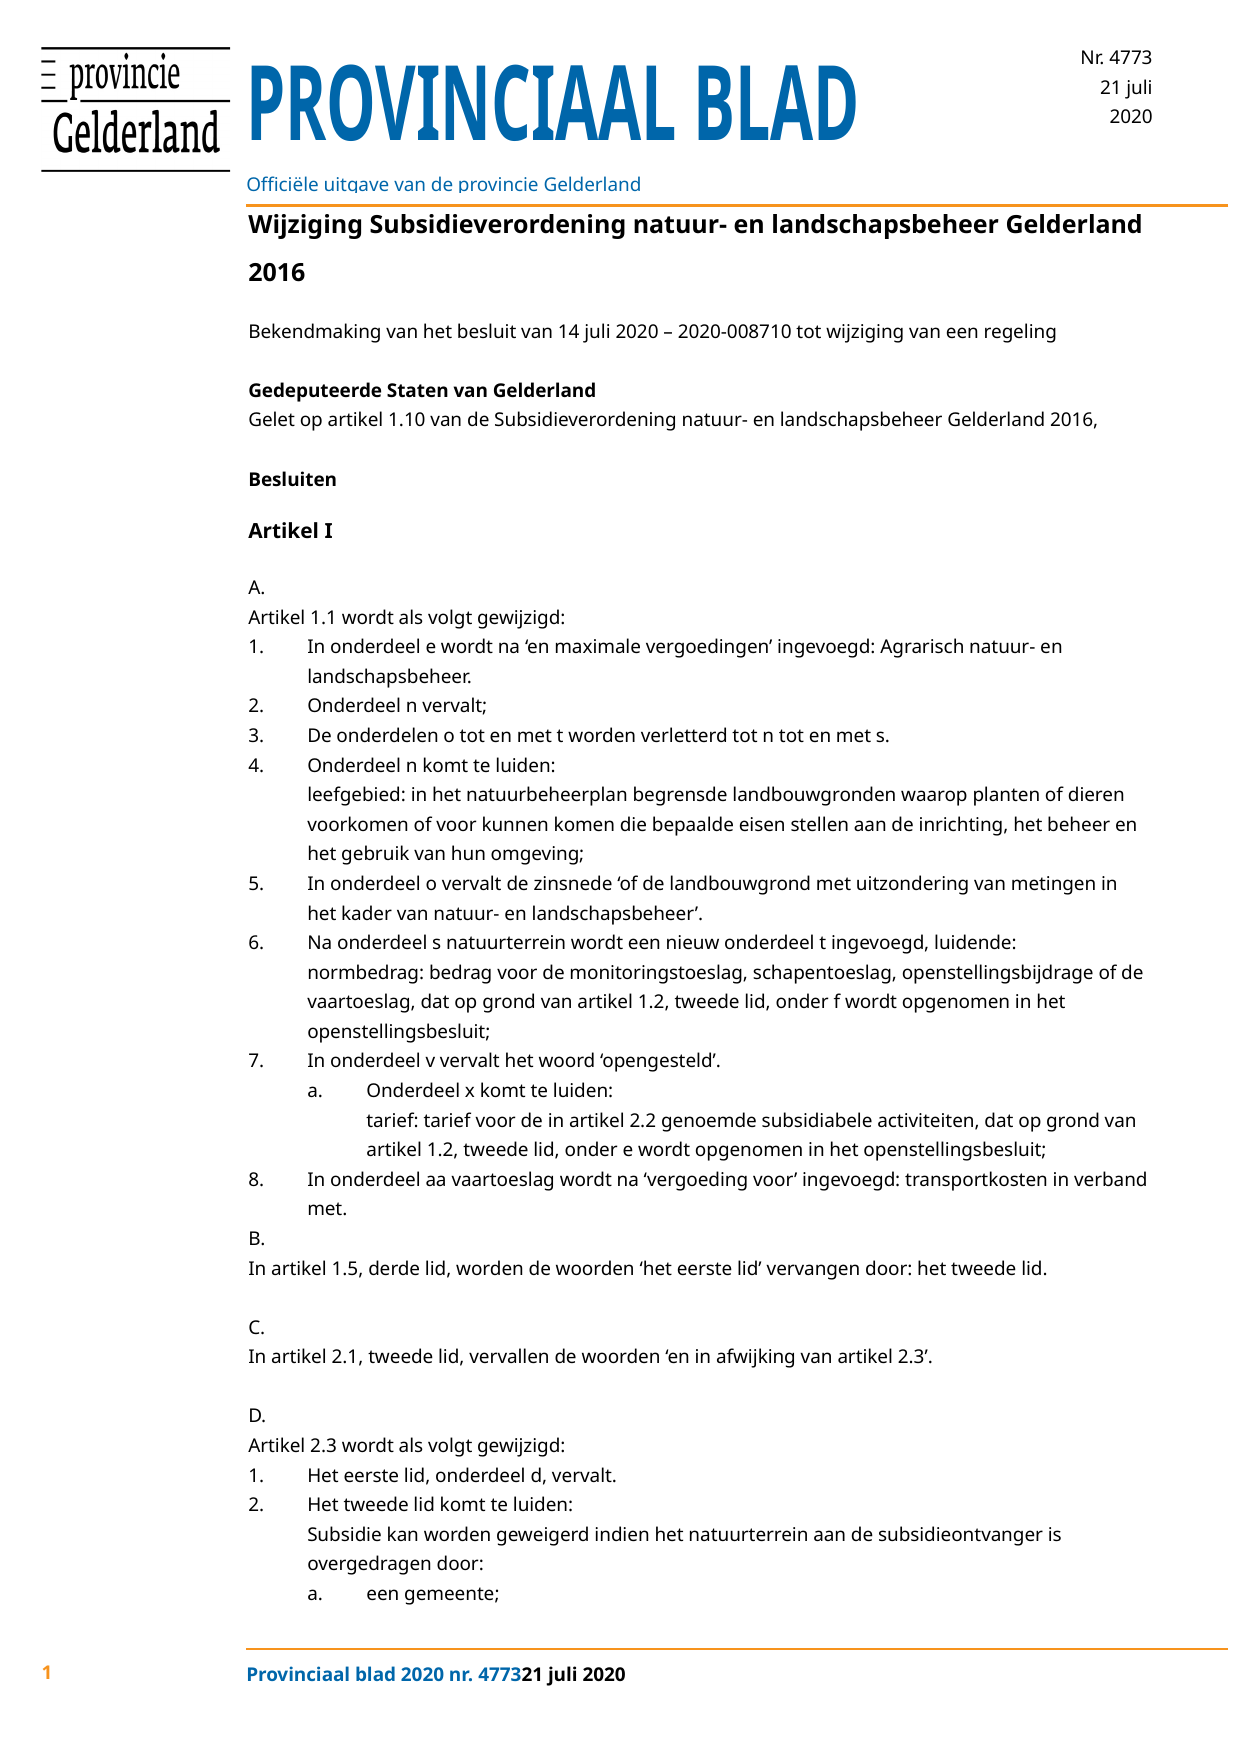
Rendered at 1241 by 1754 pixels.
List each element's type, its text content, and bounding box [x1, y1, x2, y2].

list Onderdeel n komt te luiden: [248, 752, 1152, 777]
list Onderdeel n vervalt; [248, 693, 1152, 718]
picture [41, 47, 231, 172]
list Subsidie kan worden geweigerd indien het natuurterrein aan de subsidieontvanger is overgedragen door: [248, 1521, 1152, 1576]
text B. [248, 1225, 1152, 1251]
list In onderdeel e wordt na ‘en maximale vergoedingen’ ingevoegd: Agrarisch natuur- en landschapsbeheer. [248, 633, 1152, 689]
text In artikel 1.5, derde lid, worden de woorden ‘het eerste lid’ vervangen door: het tweede lid. [248, 1255, 1152, 1280]
list Na onderdeel s natuurterrein wordt een nieuw onderdeel t ingevoegd, luidende: [248, 929, 1152, 955]
text Wijziging Subsidieverordening natuur- en landschapsbeheer Gelderland 2016 [248, 207, 1152, 288]
text A. [248, 574, 1152, 600]
list Het eerste lid, onderdeel d, vervalt. [248, 1462, 1152, 1487]
text D. [248, 1403, 1152, 1428]
text Bekendmaking van het besluit van 14 juli 2020 – 2020-008710 tot wijziging van een regeling [248, 318, 1152, 344]
text Artikel I [248, 516, 1152, 545]
list tarief: tarief voor de in artikel 2.2 genoemde subsidiabele activiteiten, dat op grond van artikel 1.2, tweede lid, onder e wordt opgenomen in het openstellingsbesluit; [307, 1107, 1152, 1162]
list normbedrag: bedrag voor de monitoringstoeslag, schapentoeslag, openstellingsbijdrage of de vaartoeslag, dat op grond van artikel 1.2, tweede lid, onder f wordt opgenomen in het openstellingsbesluit; [248, 959, 1152, 1044]
list een gemeente; [307, 1580, 1152, 1606]
list In onderdeel v vervalt het woord ‘opengesteld’. [248, 1048, 1152, 1073]
list In onderdeel aa vaartoeslag wordt na ‘vergoeding voor’ ingevoegd: transportkosten in verband met. [248, 1166, 1152, 1221]
text Artikel 2.3 wordt als volgt gewijzigd: [248, 1432, 1152, 1458]
list In onderdeel o vervalt de zinsnede ‘of de landbouwgrond met uitzondering van metingen in het kader van natuur- en landschapsbeheer’. [248, 870, 1152, 925]
text In artikel 2.1, tweede lid, vervallen de woorden ‘en in afwijking van artikel 2.3’. [248, 1343, 1152, 1369]
text Gedeputeerde Staten van Gelderland [248, 377, 1152, 403]
text Artikel 1.1 wordt als volgt gewijzigd: [248, 604, 1152, 629]
list Het tweede lid komt te luiden: [248, 1491, 1152, 1517]
text Besluiten [248, 466, 1152, 492]
list Onderdeel x komt te luiden: [307, 1077, 1152, 1103]
list De onderdelen o tot en met t worden verletterd tot n tot en met s. [248, 722, 1152, 748]
text C. [248, 1314, 1152, 1339]
text Gelet op artikel 1.10 van de Subsidieverordening natuur- en landschapsbeheer Gelderland 2016, [248, 407, 1152, 432]
list leefgebied: in het natuurbeheerplan begrensde landbouwgronden waarop planten of dieren voorkomen of voor kunnen komen die bepaalde eisen stellen aan de inrichting, het beheer en het gebruik van hun omgeving; [248, 781, 1152, 866]
